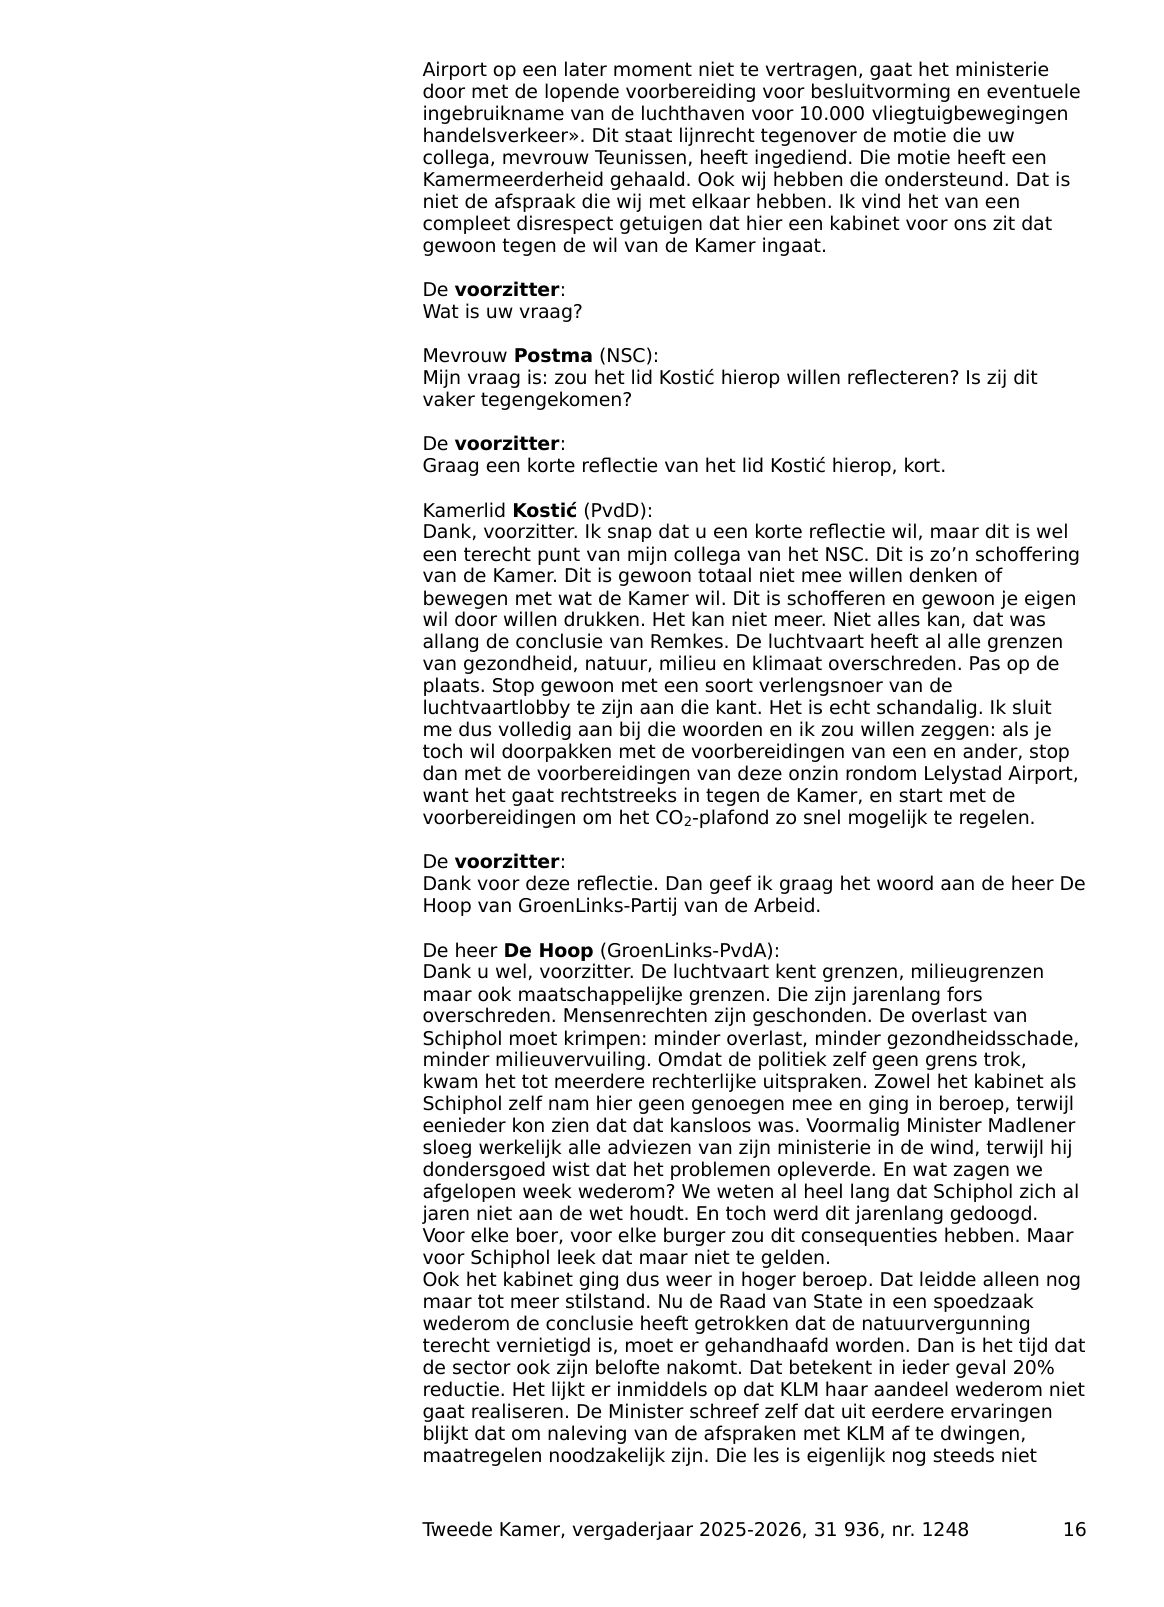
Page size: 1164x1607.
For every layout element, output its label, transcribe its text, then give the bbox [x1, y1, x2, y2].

text Dank voor deze reflectie. Dan geef ik graag het woord aan de heer De Hoop van GroenLinks-Partij van de Arbeid. [422, 873, 1087, 917]
text Graag een korte reflectie van het lid Kostić hierop, kort. [422, 455, 1087, 477]
text Dank, voorzitter. Ik snap dat u een korte reflectie wil, maar dit is wel een terecht punt van mijn collega van het NSC. Dit is zo’n schoffering van de Kamer. Dit is gewoon totaal niet mee willen denken of bewegen met wat de Kamer wil. Dit is schofferen en gewoon je eigen wil door willen drukken. Het kan niet meer. Niet alles kan, dat was allang de conclusie van Remkes. De luchtvaart heeft al alle grenzen van gezondheid, natuur, milieu en klimaat overschreden. Pas op de plaats. Stop gewoon met een soort verlengsnoer van de luchtvaartlobby te zijn aan die kant. Het is echt schandalig. Ik sluit me dus volledig aan bij die woorden en ik zou willen zeggen: als je toch wil doorpakken met de voorbereidingen van een en ander, stop dan met de voorbereidingen van deze onzin rondom Lelystad Airport, want het gaat rechtstreeks in tegen de Kamer, en start met de voorbereidingen om het CO2-plafond zo snel mogelijk te regelen. [422, 521, 1087, 829]
text Mijn vraag is: zou het lid Kostić hierop willen reflecteren? Is zij dit vaker tegengekomen? [422, 367, 1087, 411]
text Wat is uw vraag? [422, 301, 1087, 323]
text Airport op een later moment niet te vertragen, gaat het ministerie door met de lopende voorbereiding voor besluitvorming en eventuele ingebruikname van de luchthaven voor 10.000 vliegtuigbewegingen handelsverkeer». Dit staat lijnrecht tegenover de motie die uw collega, mevrouw Teunissen, heeft ingediend. Die motie heeft een Kamermeerderheid gehaald. Ook wij hebben die ondersteund. Dat is niet de afspraak die wij met elkaar hebben. Ik vind het van een compleet disrespect getuigen dat hier een kabinet voor ons zit dat gewoon tegen de wil van de Kamer ingaat. [422, 59, 1087, 257]
text Ook het kabinet ging dus weer in hoger beroep. Dat leidde alleen nog maar tot meer stilstand. Nu de Raad van State in een spoedzaak wederom de conclusie heeft getrokken dat de natuurvergunning terecht vernietigd is, moet er gehandhaafd worden. Dan is het tijd dat de sector ook zijn belofte nakomt. Dat betekent in ieder geval 20% reductie. Het lijkt er inmiddels op dat KLM haar aandeel wederom niet gaat realiseren. De Minister schreef zelf dat uit eerdere ervaringen blijkt dat om naleving van de afspraken met KLM af te dwingen, maatregelen noodzakelijk zijn. Die les is eigenlijk nog steeds niet [422, 1269, 1087, 1467]
text Dank u wel, voorzitter. De luchtvaart kent grenzen, milieugrenzen maar ook maatschappelijke grenzen. Die zijn jarenlang fors overschreden. Mensenrechten zijn geschonden. De overlast van Schiphol moet krimpen: minder overlast, minder gezondheidsschade, minder milieuvervuiling. Omdat de politiek zelf geen grens trok, kwam het tot meerdere rechterlijke uitspraken. Zowel het kabinet als Schiphol zelf nam hier geen genoegen mee en ging in beroep, terwijl eenieder kon zien dat dat kansloos was. Voormalig Minister Madlener sloeg werkelijk alle adviezen van zijn ministerie in de wind, terwijl hij dondersgoed wist dat het problemen opleverde. En wat zagen we afgelopen week wederom? We weten al heel lang dat Schiphol zich al jaren niet aan de wet houdt. En toch werd dit jarenlang gedoogd. Voor elke boer, voor elke burger zou dit consequenties hebben. Maar voor Schiphol leek dat maar niet te gelden. [422, 961, 1087, 1269]
text De voorzitter: [422, 433, 1087, 455]
text De voorzitter: [422, 279, 1087, 301]
text De heer De Hoop (GroenLinks-PvdA): [422, 939, 1087, 961]
text Kamerlid Kostić (PvdD): [422, 499, 1087, 521]
text Mevrouw Postma (NSC): [422, 345, 1087, 367]
text De voorzitter: [422, 851, 1087, 873]
